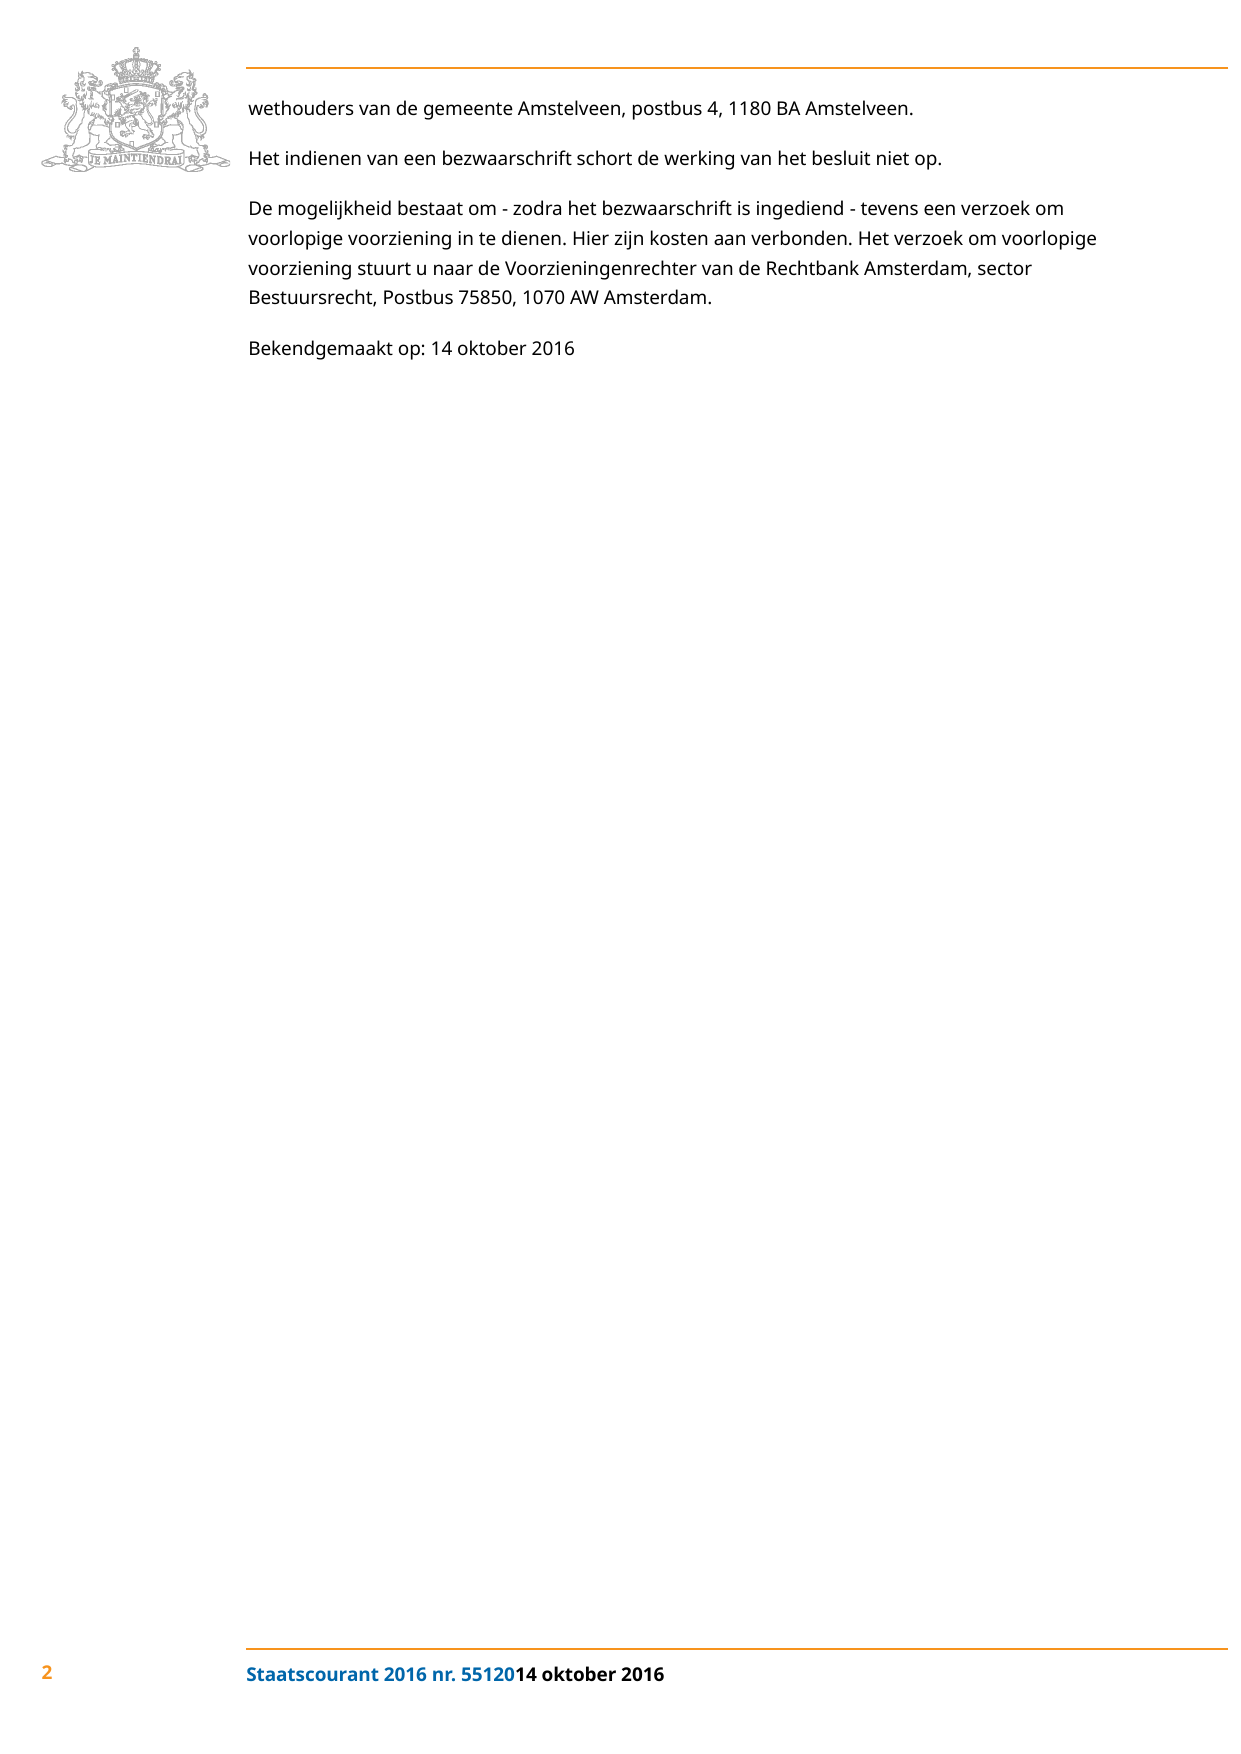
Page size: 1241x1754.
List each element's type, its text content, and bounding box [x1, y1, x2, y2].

text De mogelijkheid bestaat om - zodra het bezwaarschrift is ingediend - tevens een verzoek om voorlopige voorziening in te dienen. Hier zijn kosten aan verbonden. Het verzoek om voorlopige voorziening stuurt u naar de Voorzieningenrechter van de Rechtbank Amsterdam, sector Bestuursrecht, Postbus 75850, 1070 AW Amsterdam. [248, 196, 1152, 310]
text Bekendgemaakt op: 14 oktober 2016 [248, 335, 1152, 361]
text wethouders van de gemeente Amstelveen, postbus 4, 1180 BA Amstelveen. [248, 95, 1152, 121]
text Het indienen van een bezwaarschrift schort de werking van het besluit niet op. [248, 145, 1152, 171]
picture [41, 47, 231, 172]
